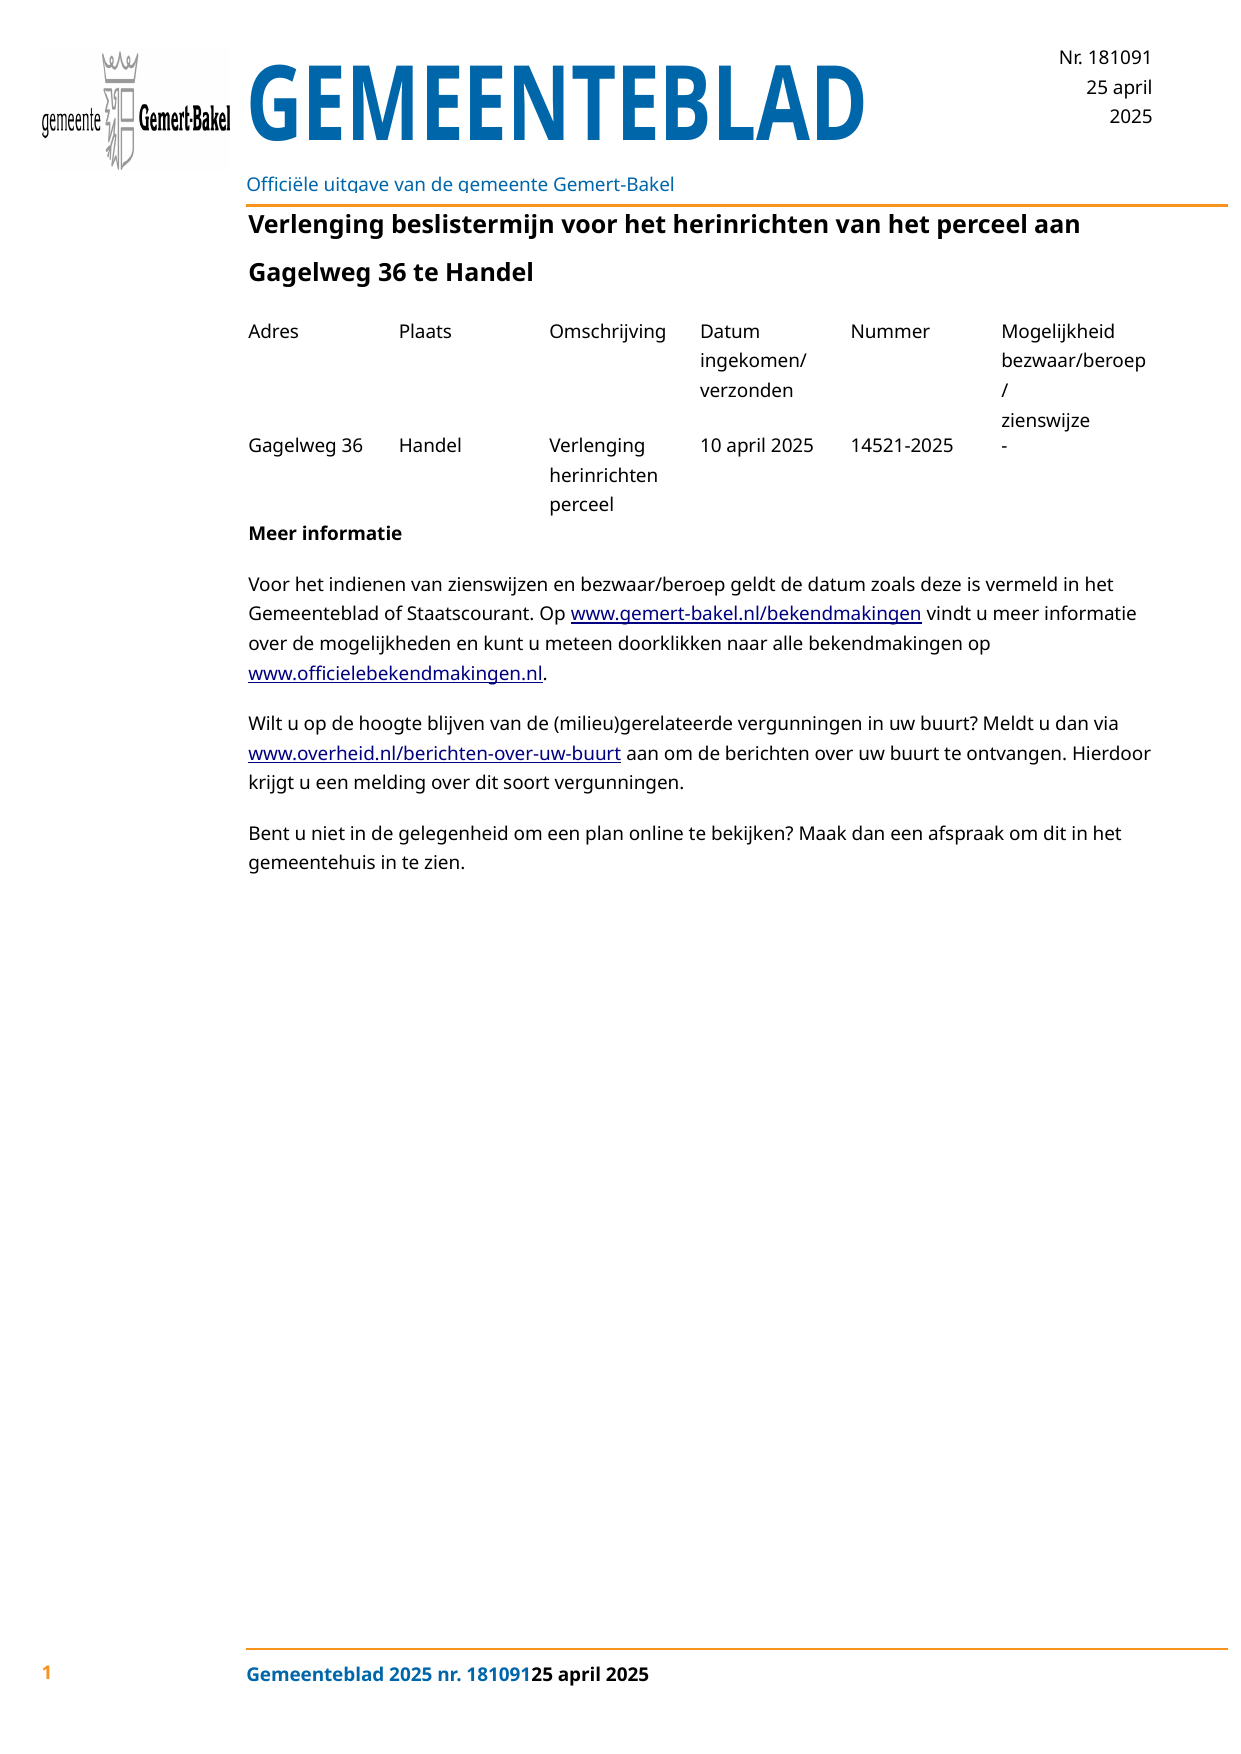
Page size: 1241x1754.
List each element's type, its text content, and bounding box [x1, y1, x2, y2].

table_header Datum ingekomen/ verzonden [700, 318, 850, 432]
text Voor het indienen van zienswijzen en bezwaar/beroep geldt de datum zoals deze is vermeld in het Gemeenteblad of Staatscourant. Op www.gemert-bakel.nl/bekendmakingen vindt u meer informatie over de mogelijkheden en kunt u meteen doorklikken naar alle bekendmakingen op www.officielebekendmakingen.nl. [248, 571, 1152, 686]
text Bent u niet in de gelegenheid om een plan online te bekijken? Maak dan een afspraak om dit in het gemeentehuis in te zien. [248, 820, 1152, 875]
table_header Omschrijving [549, 318, 700, 432]
table_cell Gagelweg 36 [248, 433, 398, 517]
table_cell 14521-2025 [850, 433, 1001, 517]
table_header Plaats [399, 318, 549, 432]
table_header Mogelijkheid bezwaar/beroep/ zienswijze [1001, 318, 1152, 432]
table_cell 10 april 2025 [700, 433, 850, 517]
text Wilt u op de hoogte blijven van de (milieu)gerelateerde vergunningen in uw buurt? Meldt u dan via www.overheid.nl/berichten-over-uw-buurt aan om de berichten over uw buurt te ontvangen. Hierdoor krijgt u een melding over dit soort vergunningen. [248, 710, 1152, 795]
table_cell Handel [399, 433, 549, 517]
table_header Adres [248, 318, 398, 432]
text Meer informatie [248, 521, 1152, 546]
table_header Nummer [850, 318, 1001, 432]
table_cell Verlenging herinrichten perceel [549, 433, 700, 517]
text Verlenging beslistermijn voor het herinrichten van het perceel aan Gagelweg 36 te Handel [248, 207, 1152, 288]
table_cell - [1001, 433, 1152, 517]
picture [41, 47, 231, 172]
